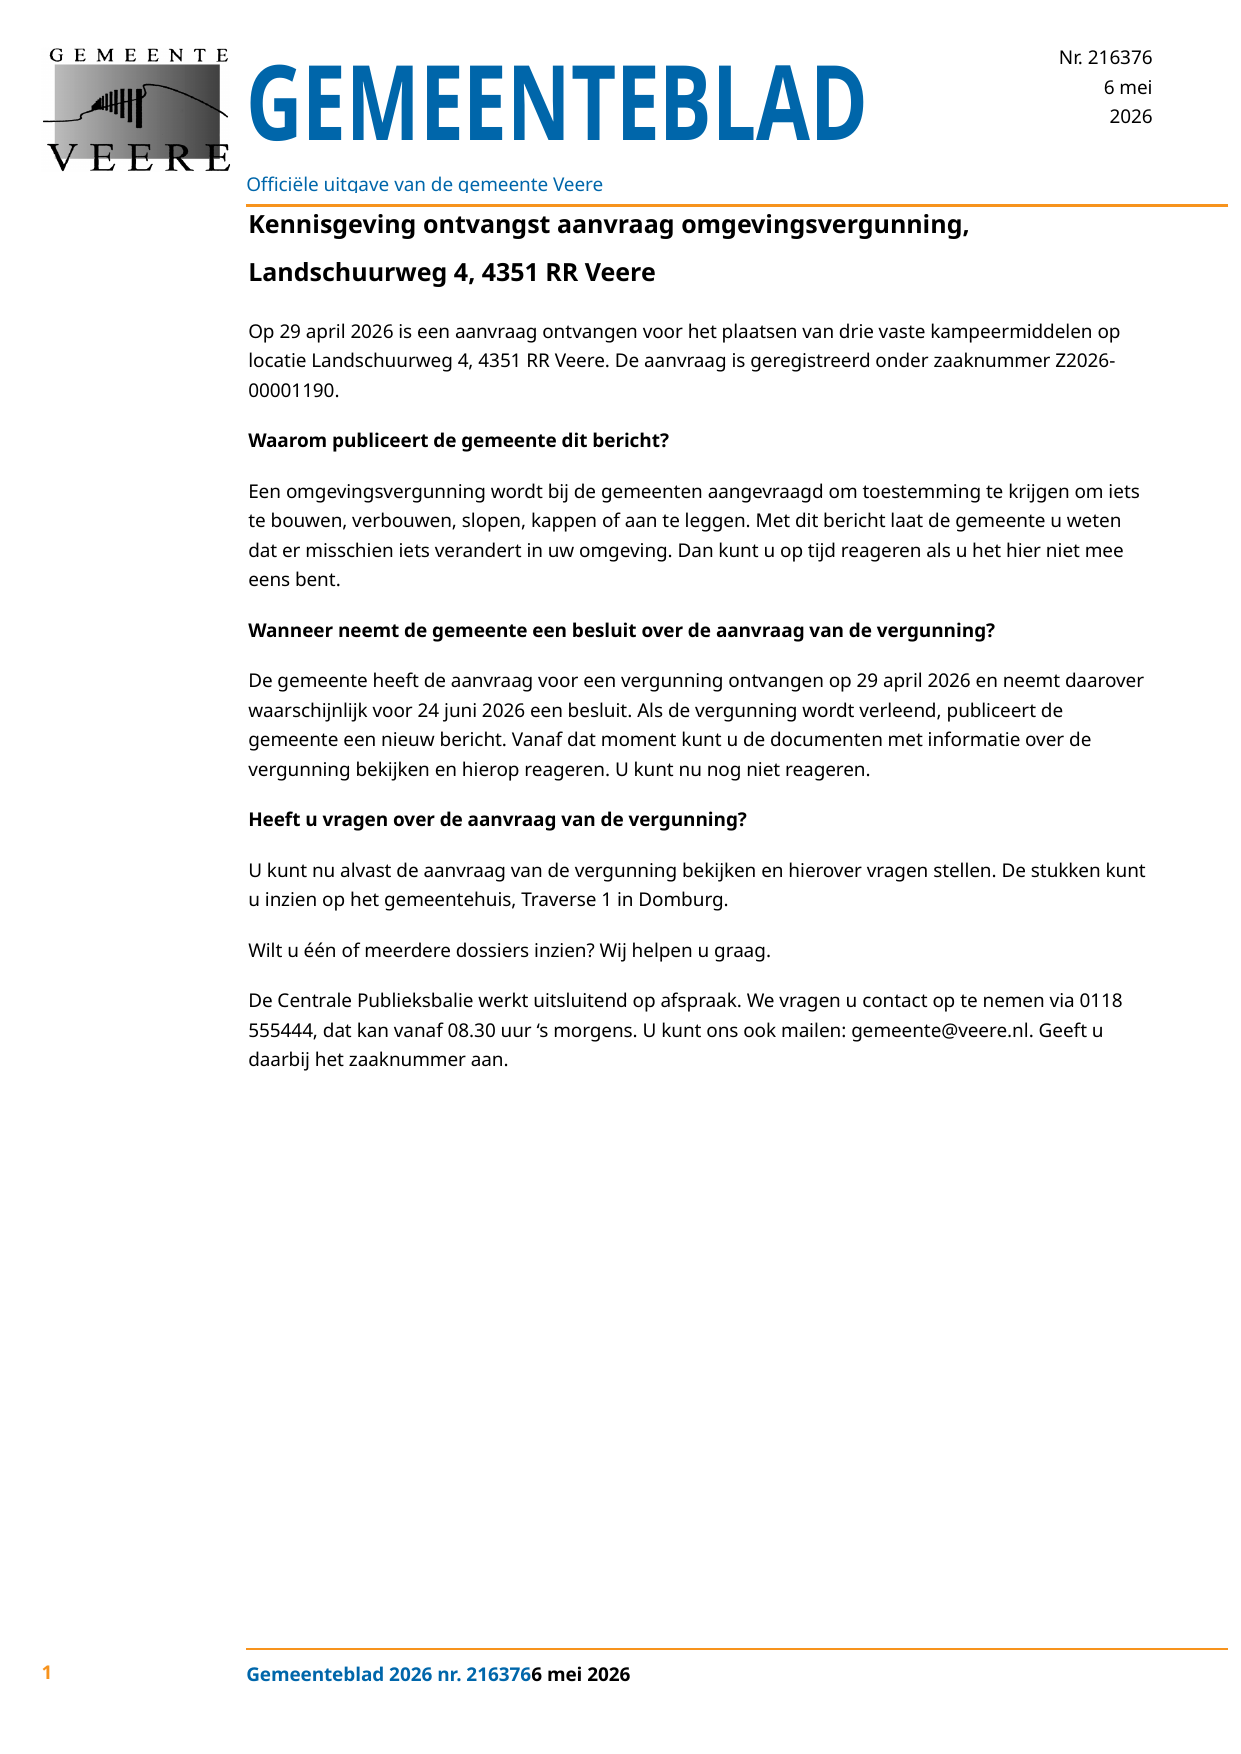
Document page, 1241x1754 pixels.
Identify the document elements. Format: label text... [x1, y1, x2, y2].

picture [41, 47, 231, 172]
text Heeft u vragen over de aanvraag van de vergunning? [248, 807, 1152, 832]
text De gemeente heeft de aanvraag voor een vergunning ontvangen op 29 april 2026 en neemt daarover waarschijnlijk voor 24 juni 2026 een besluit. Als de vergunning wordt verleend, publiceert de gemeente een nieuw bericht. Vanaf dat moment kunt u de documenten met informatie over de vergunning bekijken en hierop reageren. U kunt nu nog niet reageren. [248, 667, 1152, 782]
text De Centrale Publieksbalie werkt uitsluitend op afspraak. We vragen u contact op te nemen via 0118 555444, dat kan vanaf 08.30 uur ‘s morgens. U kunt ons ook mailen: gemeente@veere.nl. Geeft u daarbij het zaaknummer aan. [248, 987, 1152, 1072]
text Wilt u één of meerdere dossiers inzien? Wij helpen u graag. [248, 937, 1152, 963]
text Waarom publiceert de gemeente dit bericht? [248, 427, 1152, 453]
text Op 29 april 2026 is een aanvraag ontvangen voor het plaatsen van drie vaste kampeermiddelen op locatie Landschuurweg 4, 4351 RR Veere. De aanvraag is geregistreerd onder zaaknummer Z2026-00001190. [248, 318, 1152, 403]
text Kennisgeving ontvangst aanvraag omgevingsvergunning, Landschuurweg 4, 4351 RR Veere [248, 207, 1152, 288]
text Wanneer neemt de gemeente een besluit over de aanvraag van de vergunning? [248, 617, 1152, 643]
text U kunt nu alvast de aanvraag van de vergunning bekijken en hierover vragen stellen. De stukken kunt u inzien op het gemeentehuis, Traverse 1 in Domburg. [248, 857, 1152, 912]
text Een omgevingsvergunning wordt bij de gemeenten aangevraagd om toestemming te krijgen om iets te bouwen, verbouwen, slopen, kappen of aan te leggen. Met dit bericht laat de gemeente u weten dat er misschien iets verandert in uw omgeving. Dan kunt u op tijd reageren als u het hier niet mee eens bent. [248, 478, 1152, 592]
